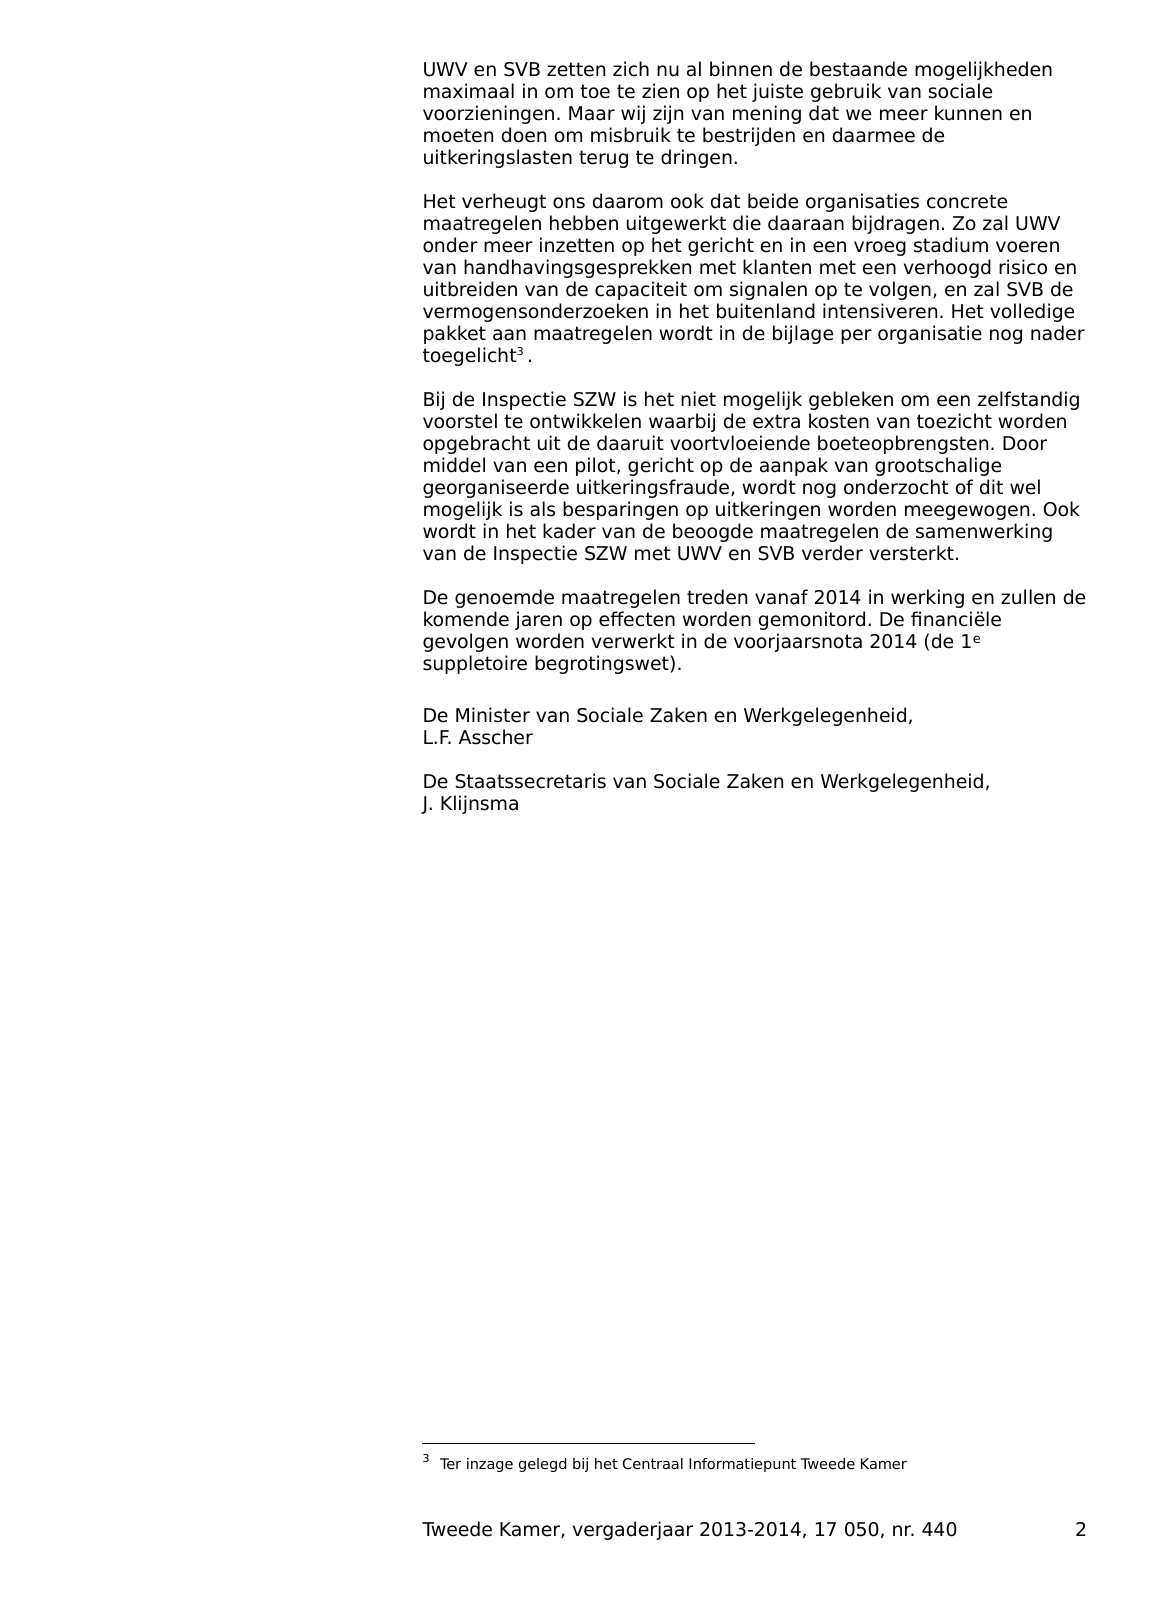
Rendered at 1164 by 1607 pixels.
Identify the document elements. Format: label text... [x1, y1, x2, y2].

text Het verheugt ons daarom ook dat beide organisaties concrete maatregelen hebben uitgewerkt die daaraan bijdragen. Zo zal UWV onder meer inzetten op het gericht en in een vroeg stadium voeren van handhavingsgesprekken met klanten met een verhoogd risico en uitbreiden van de capaciteit om signalen op te volgen, en zal SVB de vermogensonderzoeken in het buitenland intensiveren. Het volledige pakket aan maatregelen wordt in de bijlage per organisatie nog nader toegelicht. [422, 191, 1087, 367]
text De genoemde maatregelen treden vanaf 2014 in werking en zullen de komende jaren op effecten worden gemonitord. De financiële gevolgen worden verwerkt in de voorjaarsnota 2014 (de 1e suppletoire begrotingswet). [422, 587, 1087, 675]
text De Staatssecretaris van Sociale Zaken en Werkgelegenheid, J. Klijnsma [422, 771, 1087, 815]
text Bij de Inspectie SZW is het niet mogelijk gebleken om een zelfstandig voorstel te ontwikkelen waarbij de extra kosten van toezicht worden opgebracht uit de daaruit voortvloeiende boeteopbrengsten. Door middel van een pilot, gericht op de aanpak van grootschalige georganiseerde uitkeringsfraude, wordt nog onderzocht of dit wel mogelijk is als besparingen op uitkeringen worden meegewogen. Ook wordt in het kader van de beoogde maatregelen de samenwerking van de Inspectie SZW met UWV en SVB verder versterkt. [422, 389, 1087, 565]
text De Minister van Sociale Zaken en Werkgelegenheid, L.F. Asscher [422, 705, 1087, 749]
text Ter inzage gelegd bij het Centraal Informatiepunt Tweede Kamer [422, 1452, 1087, 1474]
text UWV en SVB zetten zich nu al binnen de bestaande mogelijkheden maximaal in om toe te zien op het juiste gebruik van sociale voorzieningen. Maar wij zijn van mening dat we meer kunnen en moeten doen om misbruik te bestrijden en daarmee de uitkeringslasten terug te dringen. [422, 59, 1087, 169]
